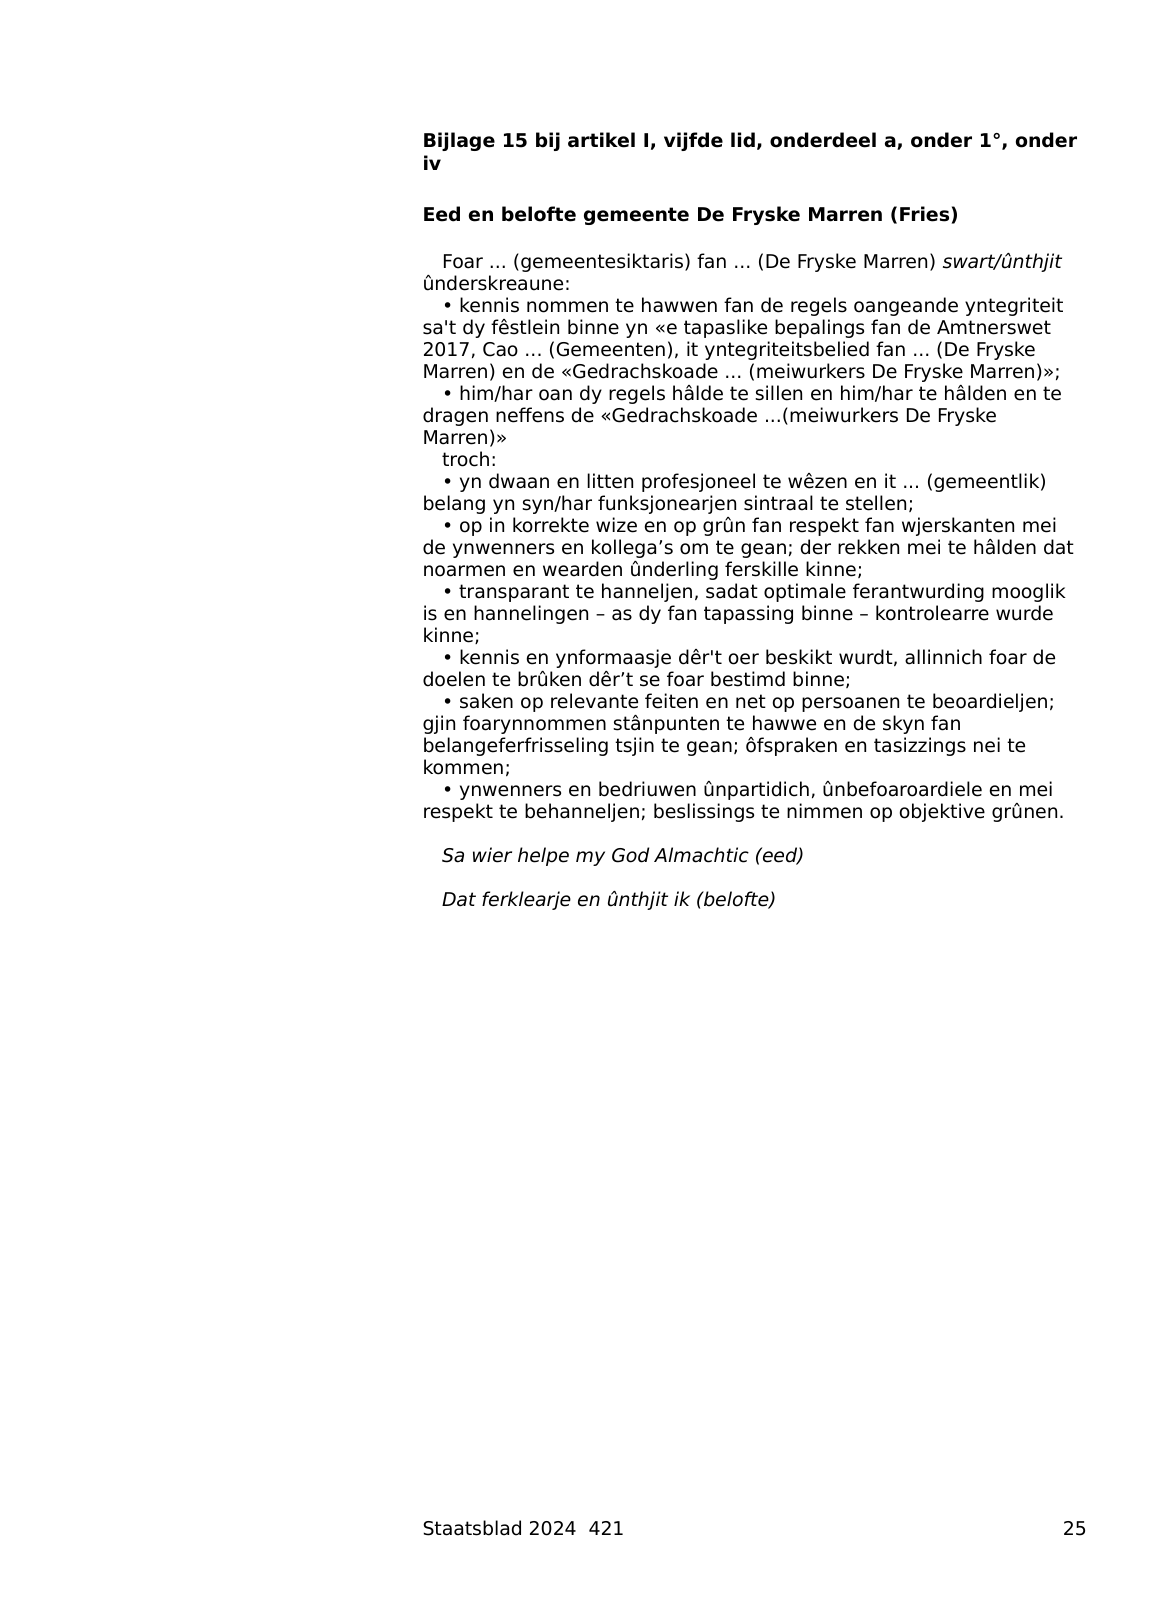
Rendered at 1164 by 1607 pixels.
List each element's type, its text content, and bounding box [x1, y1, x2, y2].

text • yn dwaan en litten profesjoneel te wêzen en it ... (gemeentlik) belang yn syn/har funksjonearjen sintraal te stellen; [422, 471, 1087, 515]
text Dat ferklearje en ûnthjit ik (belofte) [422, 889, 1087, 911]
text • kennis en ynformaasje dêr't oer beskikt wurdt, allinnich foar de doelen te brûken dêr’t se foar bestimd binne; [422, 647, 1087, 691]
text troch: [422, 449, 1087, 471]
subtitle Bijlage 15 bij artikel I, vijfde lid, onderdeel a, onder 1°, onder iv [422, 130, 1087, 174]
text • transparant te hanneljen, sadat optimale ferantwurding mooglik is en hannelingen – as dy fan tapassing binne – kontrolearre wurde kinne; [422, 581, 1087, 647]
text • kennis nommen te hawwen fan de regels oangeande yntegriteit sa't dy fêstlein binne yn «e tapaslike bepalings fan de Amtnerswet 2017, Cao ... (Gemeenten), it yntegriteitsbelied fan ... (De Fryske Marren) en de «Gedrachskoade ... (meiwurkers De Fryske Marren)»; [422, 295, 1087, 383]
text • op in korrekte wize en op grûn fan respekt fan wjerskanten mei de ynwenners en kollega’s om te gean; der rekken mei te hâlden dat noarmen en wearden ûnderling ferskille kinne; [422, 515, 1087, 581]
text • saken op relevante feiten en net op persoanen te beoardieljen; gjin foarynnommen stânpunten te hawwe en de skyn fan belangeferfrisseling tsjin te gean; ôfspraken en tasizzings nei te kommen; [422, 691, 1087, 779]
text Sa wier helpe my God Almachtic (eed) [422, 845, 1087, 867]
text • him/har oan dy regels hâlde te sillen en him/har te hâlden en te dragen neffens de «Gedrachskoade ...(meiwurkers De Fryske Marren)» [422, 383, 1087, 449]
text Foar ... (gemeentesiktaris) fan ... (De Fryske Marren) swart/ûnthjit ûnderskreaune: [422, 251, 1087, 295]
subtitle Eed en belofte gemeente De Fryske Marren (Fries) [422, 204, 1087, 226]
text • ynwenners en bedriuwen ûnpartidich, ûnbefoaroardiele en mei respekt te behanneljen; beslissings te nimmen op objektive grûnen. [422, 779, 1087, 823]
